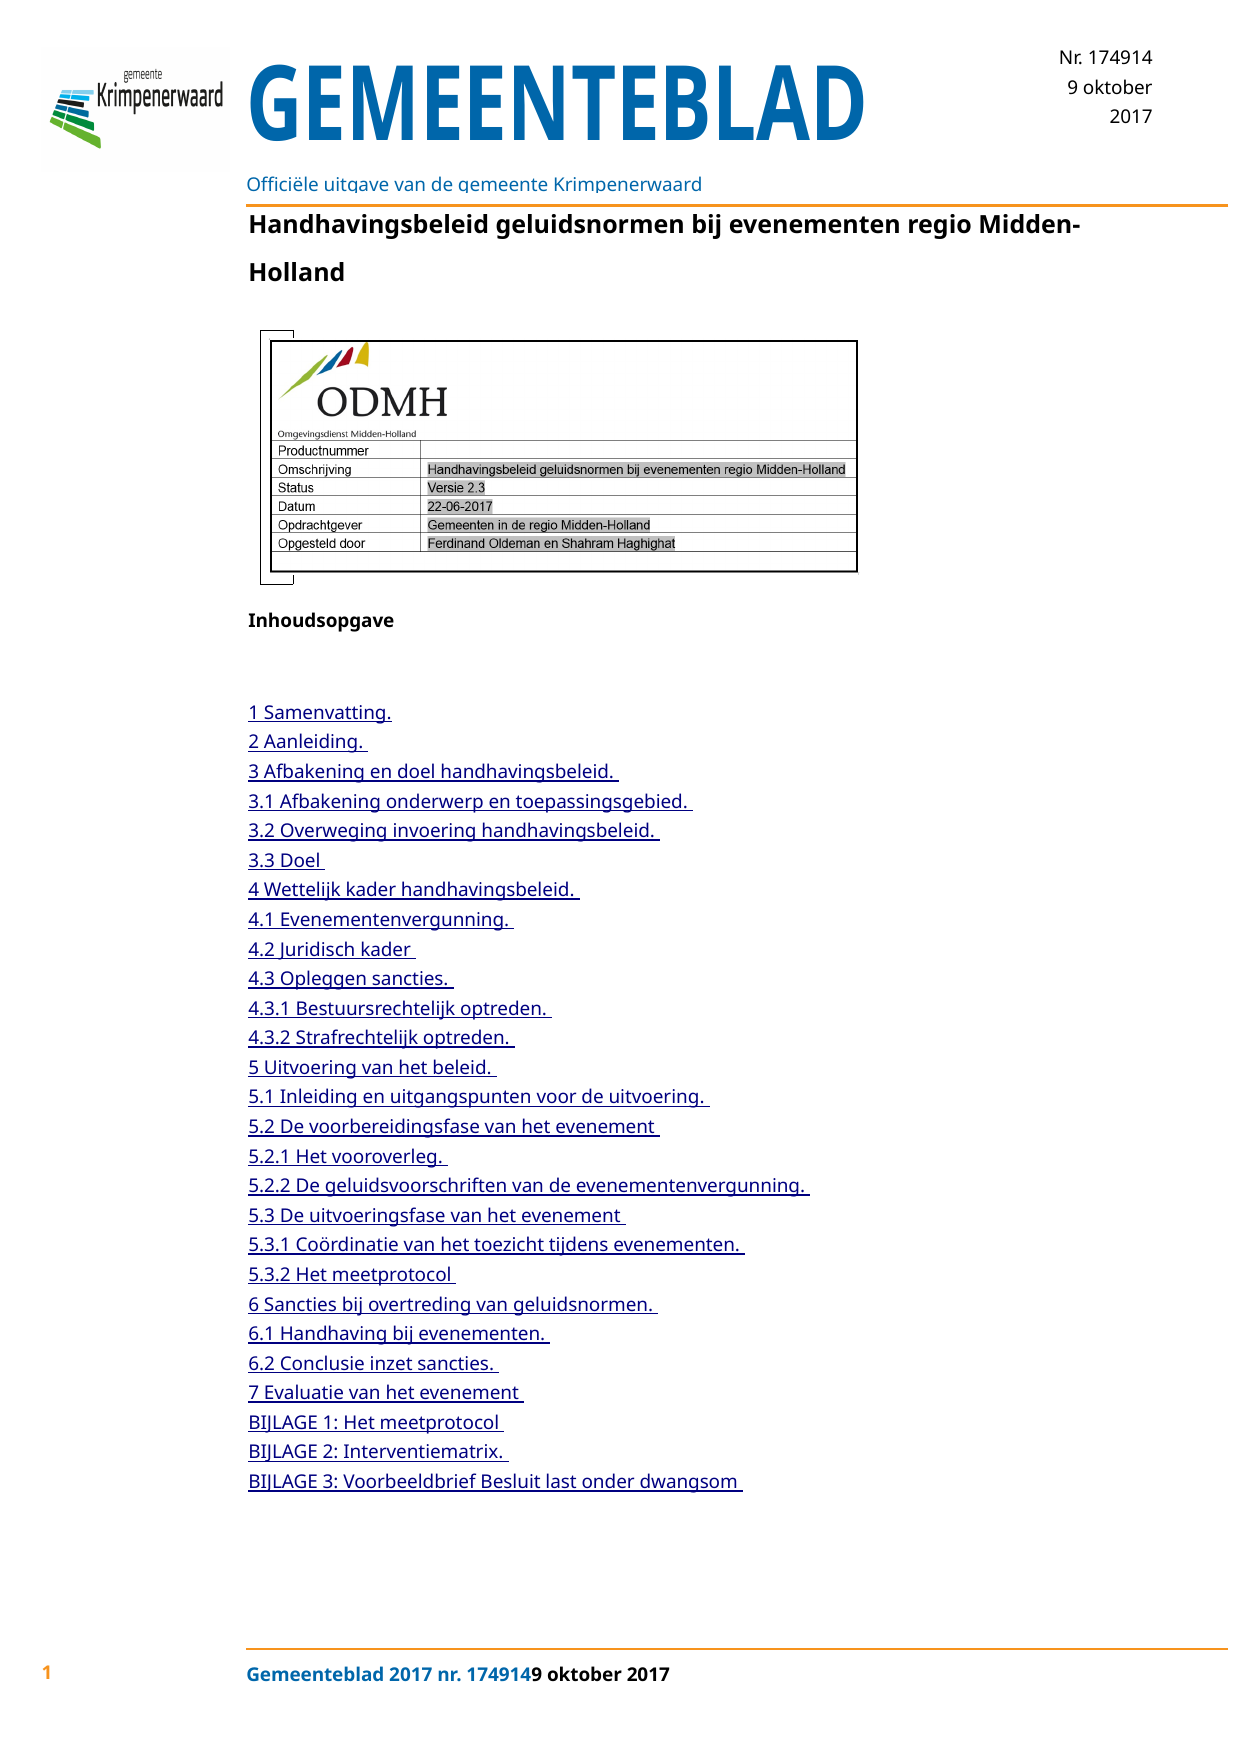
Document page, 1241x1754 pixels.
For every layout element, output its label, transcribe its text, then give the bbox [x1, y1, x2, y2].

text 4 Wettelijk kader handhavingsbeleid. [248, 877, 1152, 902]
text 4.3.2 Strafrechtelijk optreden. [248, 1024, 1152, 1050]
text 6.2 Conclusie inzet sancties. [248, 1350, 1152, 1376]
text 7 Evaluatie van het evenement [248, 1379, 1152, 1405]
text 4.2 Juridisch kader [248, 936, 1152, 961]
text BIJLAGE 1: Het meetprotocol [248, 1409, 1152, 1435]
text 6 Sancties bij overtreding van geluidsnormen. [248, 1291, 1152, 1316]
text 4.3.1 Bestuursrechtelijk optreden. [248, 995, 1152, 1021]
text Handhavingsbeleid geluidsnormen bij evenementen regio Midden-Holland [248, 207, 1152, 288]
text 5 Uitvoering van het beleid. [248, 1054, 1152, 1080]
text 2 Aanleiding. [248, 729, 1152, 754]
text 5.2.2 De geluidsvoorschriften van de evenementenvergunning. [248, 1172, 1152, 1198]
text 4.1 Evenementenvergunning. [248, 906, 1152, 932]
text 3.3 Doel [248, 847, 1152, 873]
text 5.2 De voorbereidingsfase van het evenement [248, 1113, 1152, 1139]
text 5.2.1 Het vooroverleg. [248, 1143, 1152, 1168]
text 3.1 Afbakening onderwerp en toepassingsgebied. [248, 788, 1152, 813]
text 3 Afbakening en doel handhavingsbeleid. [248, 758, 1152, 784]
text 5.1 Inleiding en uitgangspunten voor de uitvoering. [248, 1084, 1152, 1109]
text 6.1 Handhaving bij evenementen. [248, 1320, 1152, 1346]
picture [268, 338, 860, 575]
text 4.3 Opleggen sancties. [248, 965, 1152, 991]
picture [41, 47, 231, 172]
text 5.3.1 Coördinatie van het toezicht tijdens evenementen. [248, 1232, 1152, 1257]
text 5.3.2 Het meetprotocol [248, 1261, 1152, 1287]
text 5.3 De uitvoeringsfase van het evenement [248, 1202, 1152, 1228]
text 3.2 Overweging invoering handhavingsbeleid. [248, 817, 1152, 843]
text BIJLAGE 3: Voorbeeldbrief Besluit last onder dwangsom [248, 1468, 1152, 1494]
text BIJLAGE 2: Interventiematrix. [248, 1439, 1152, 1464]
text 1 Samenvatting. [248, 699, 1152, 725]
text Inhoudsopgave [248, 605, 1152, 634]
